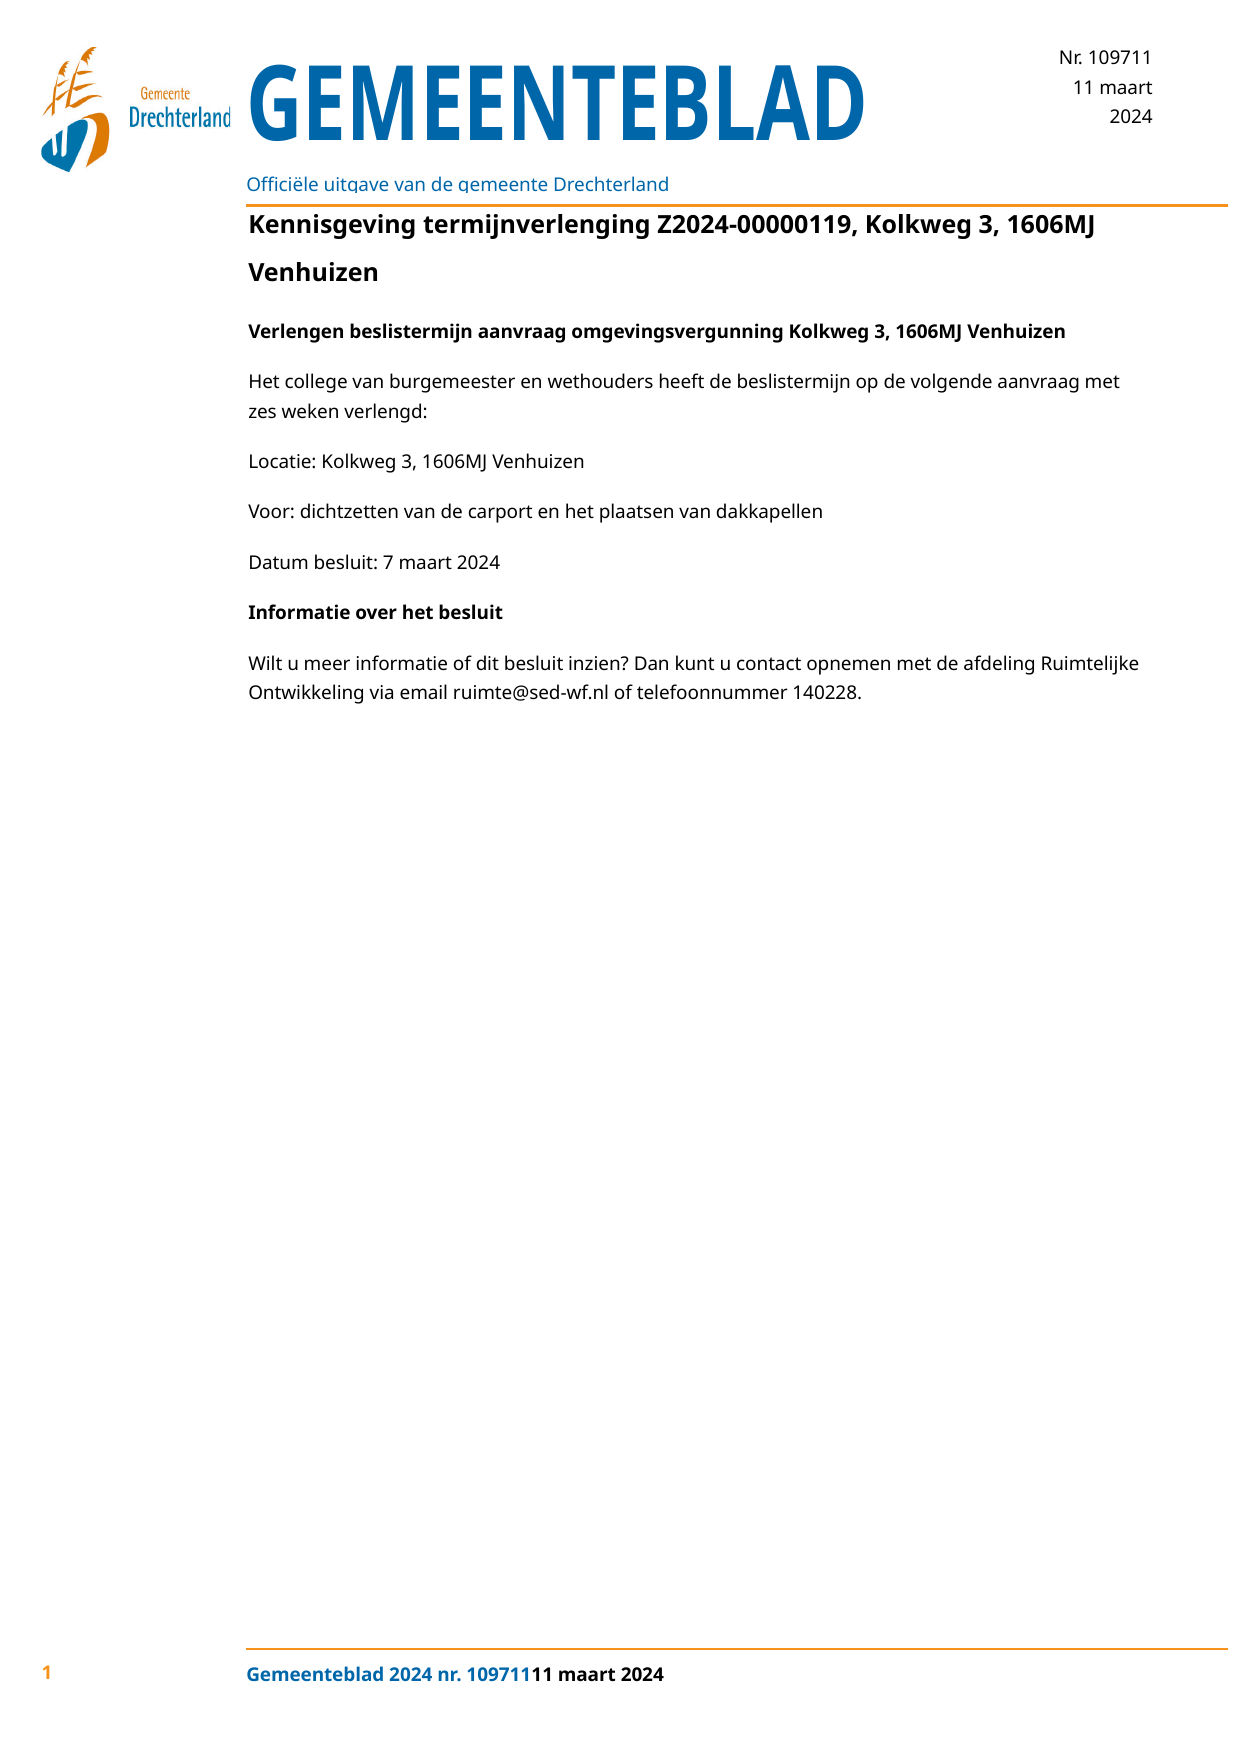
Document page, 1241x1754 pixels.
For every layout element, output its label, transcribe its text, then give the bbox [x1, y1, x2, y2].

text Datum besluit: 7 maart 2024 [248, 549, 1152, 575]
text Voor: dichtzetten van de carport en het plaatsen van dakkapellen [248, 499, 1152, 524]
picture [41, 47, 231, 172]
text Informatie over het besluit [248, 599, 1152, 625]
text Verlengen beslistermijn aanvraag omgevingsvergunning Kolkweg 3, 1606MJ Venhuizen [248, 318, 1152, 344]
text Het college van burgemeester en wethouders heeft de beslistermijn op de volgende aanvraag met zes weken verlengd: [248, 368, 1152, 424]
picture [226, 115, 231, 124]
text Locatie: Kolkweg 3, 1606MJ Venhuizen [248, 448, 1152, 474]
text Wilt u meer informatie of dit besluit inzien? Dan kunt u contact opnemen met de afdeling Ruimtelijke Ontwikkeling via email ruimte@sed-wf.nl of telefoonnummer 140228. [248, 650, 1152, 705]
picture [41, 158, 64, 172]
text Kennisgeving termijnverlenging Z2024-00000119, Kolkweg 3, 1606MJ Venhuizen [248, 207, 1152, 288]
